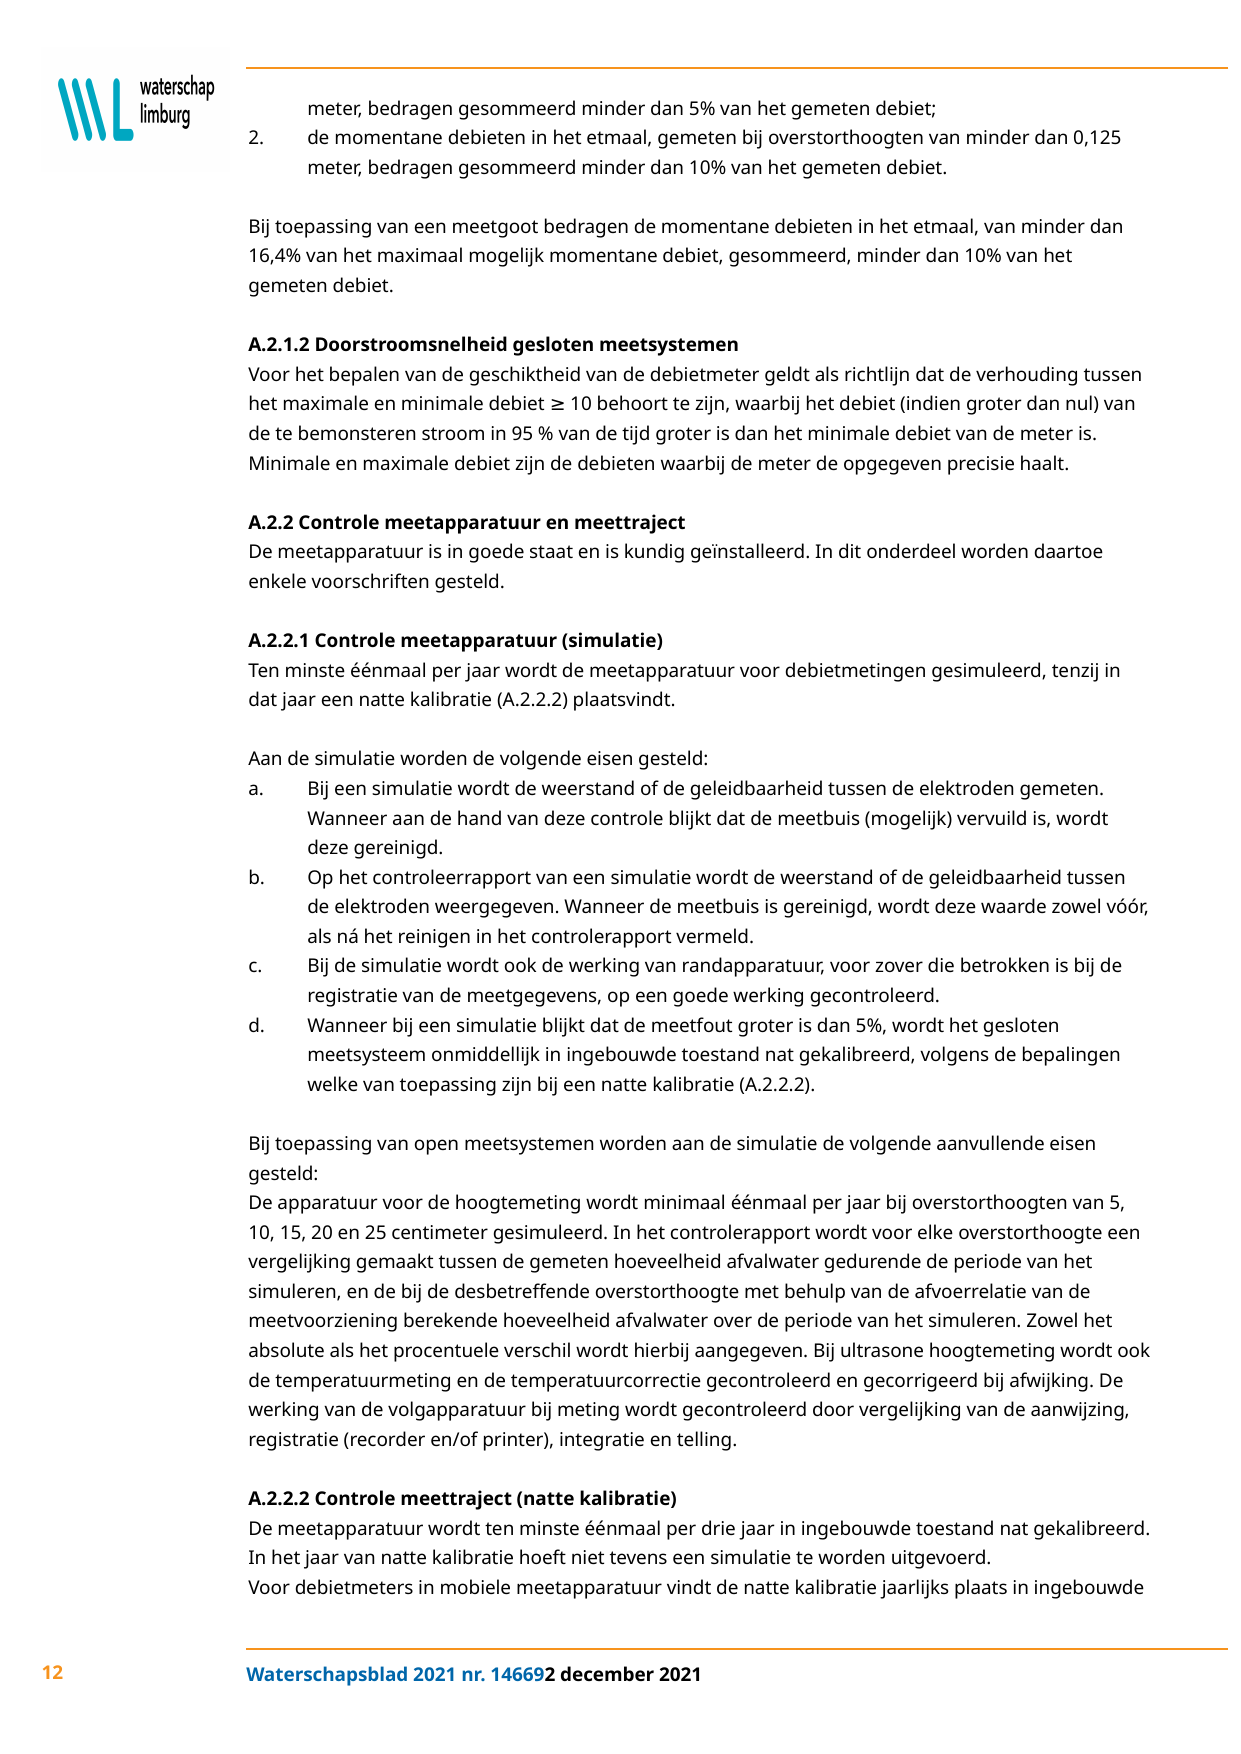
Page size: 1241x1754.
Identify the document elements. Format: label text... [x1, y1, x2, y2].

text A.2.1.2 Doorstroomsnelheid gesloten meetsystemen [248, 331, 1152, 357]
list meter, bedragen gesommeerd minder dan 5% van het gemeten debiet; [248, 95, 1152, 121]
text Voor het bepalen van de geschiktheid van de debietmeter geldt als richtlijn dat de verhouding tussen het maximale en minimale debiet ≥ 10 behoort te zijn, waarbij het debiet (indien groter dan nul) van de te bemonsteren stroom in 95 % van de tijd groter is dan het minimale debiet van de meter is. Minimale en maximale debiet zijn de debieten waarbij de meter de opgegeven precisie haalt. [248, 361, 1152, 476]
text De meetapparatuur is in goede staat en is kundig geïnstalleerd. In dit onderdeel worden daartoe enkele voorschriften gesteld. [248, 538, 1152, 594]
list Bij de simulatie wordt ook de werking van randapparatuur, voor zover die betrokken is bij de registratie van de meetgegevens, op een goede werking gecontroleerd. [248, 953, 1152, 1008]
text Ten minste éénmaal per jaar wordt de meetapparatuur voor debietmetingen gesimuleerd, tenzij in dat jaar een natte kalibratie (A.2.2.2) plaatsvindt. [248, 657, 1152, 712]
picture [41, 47, 231, 172]
text De meetapparatuur wordt ten minste éénmaal per drie jaar in ingebouwde toestand nat gekalibreerd. In het jaar van natte kalibratie hoeft niet tevens een simulatie te worden uitgevoerd. [248, 1515, 1152, 1570]
list Bij een simulatie wordt de weerstand of de geleidbaarheid tussen de elektroden gemeten. Wanneer aan de hand van deze controle blijkt dat de meetbuis (mogelijk) vervuild is, wordt deze gereinigd. [248, 775, 1152, 860]
text Bij toepassing van open meetsystemen worden aan de simulatie de volgende aanvullende eisen gesteld: [248, 1130, 1152, 1186]
list Wanneer bij een simulatie blijkt dat de meetfout groter is dan 5%, wordt het gesloten meetsysteem onmiddellijk in ingebouwde toestand nat gekalibreerd, volgens de bepalingen welke van toepassing zijn bij een natte kalibratie (A.2.2.2). [248, 1012, 1152, 1097]
list Op het controleerrapport van een simulatie wordt de weerstand of de geleidbaarheid tussen de elektroden weergegeven. Wanneer de meetbuis is gereinigd, wordt deze waarde zowel vóór, als ná het reinigen in het controlerapport vermeld. [248, 864, 1152, 949]
text Voor debietmeters in mobiele meetapparatuur vindt de natte kalibratie jaarlijks plaats in ingebouwde [248, 1574, 1152, 1600]
text A.2.2.1 Controle meetapparatuur (simulatie) [248, 627, 1152, 653]
text A.2.2.2 Controle meettraject (natte kalibratie) [248, 1485, 1152, 1511]
text De apparatuur voor de hoogtemeting wordt minimaal éénmaal per jaar bij overstorthoogten van 5, 10, 15, 20 en 25 centimeter gesimuleerd. In het controlerapport wordt voor elke overstorthoogte een vergelijking gemaakt tussen de gemeten hoeveelheid afvalwater gedurende de periode van het simuleren, en de bij de desbetreffende overstorthoogte met behulp van de afvoerrelatie van de meetvoorziening berekende hoeveelheid afvalwater over de periode van het simuleren. Zowel het absolute als het procentuele verschil wordt hierbij aangegeven. Bij ultrasone hoogtemeting wordt ook de temperatuurmeting en de temperatuurcorrectie gecontroleerd en gecorrigeerd bij afwijking. De werking van de volgapparatuur bij meting wordt gecontroleerd door vergelijking van de aanwijzing, registratie (recorder en/of printer), integratie en telling. [248, 1189, 1152, 1452]
list de momentane debieten in het etmaal, gemeten bij overstorthoogten van minder dan 0,125 meter, bedragen gesommeerd minder dan 10% van het gemeten debiet. [248, 124, 1152, 180]
text Aan de simulatie worden de volgende eisen gesteld: [248, 746, 1152, 771]
text Bij toepassing van een meetgoot bedragen de momentane debieten in het etmaal, van minder dan 16,4% van het maximaal mogelijk momentane debiet, gesommeerd, minder dan 10% van het gemeten debiet. [248, 213, 1152, 298]
text A.2.2 Controle meetapparatuur en meettraject [248, 509, 1152, 535]
